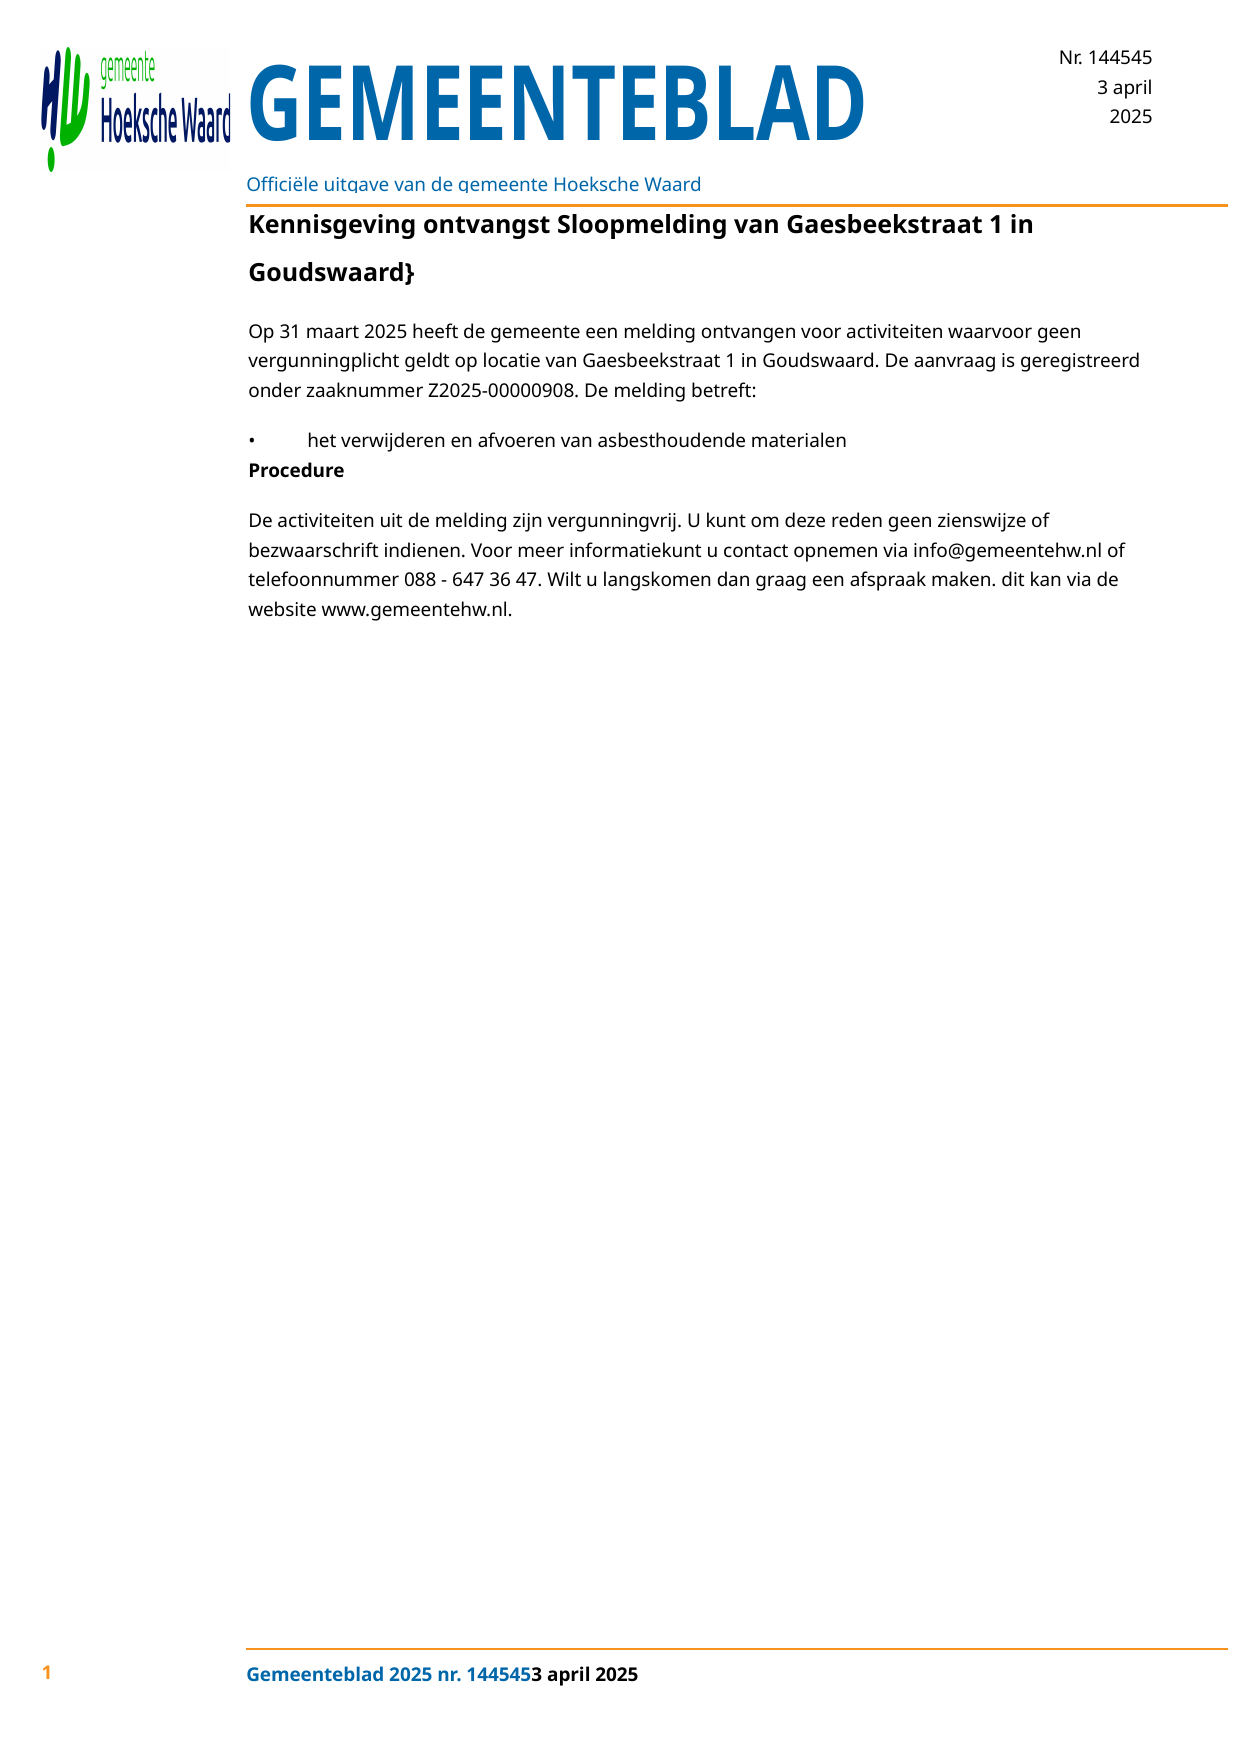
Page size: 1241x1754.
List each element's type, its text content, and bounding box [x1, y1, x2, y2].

picture [41, 47, 231, 172]
list het verwijderen en afvoeren van asbesthoudende materialen [248, 427, 1152, 453]
text Op 31 maart 2025 heeft de gemeente een melding ontvangen voor activiteiten waarvoor geen vergunningplicht geldt op locatie van Gaesbeekstraat 1 in Goudswaard. De aanvraag is geregistreerd onder zaaknummer Z2025-00000908. De melding betreft: [248, 318, 1152, 403]
text Kennisgeving ontvangst Sloopmelding van Gaesbeekstraat 1 in Goudswaard} [248, 207, 1152, 288]
text De activiteiten uit de melding zijn vergunningvrij. U kunt om deze reden geen zienswijze of bezwaarschrift indienen. Voor meer informatiekunt u contact opnemen via info@gemeentehw.nl of telefoonnummer 088 - 647 36 47. Wilt u langskomen dan graag een afspraak maken. dit kan via de website www.gemeentehw.nl. [248, 507, 1152, 622]
text Procedure [248, 457, 1152, 483]
